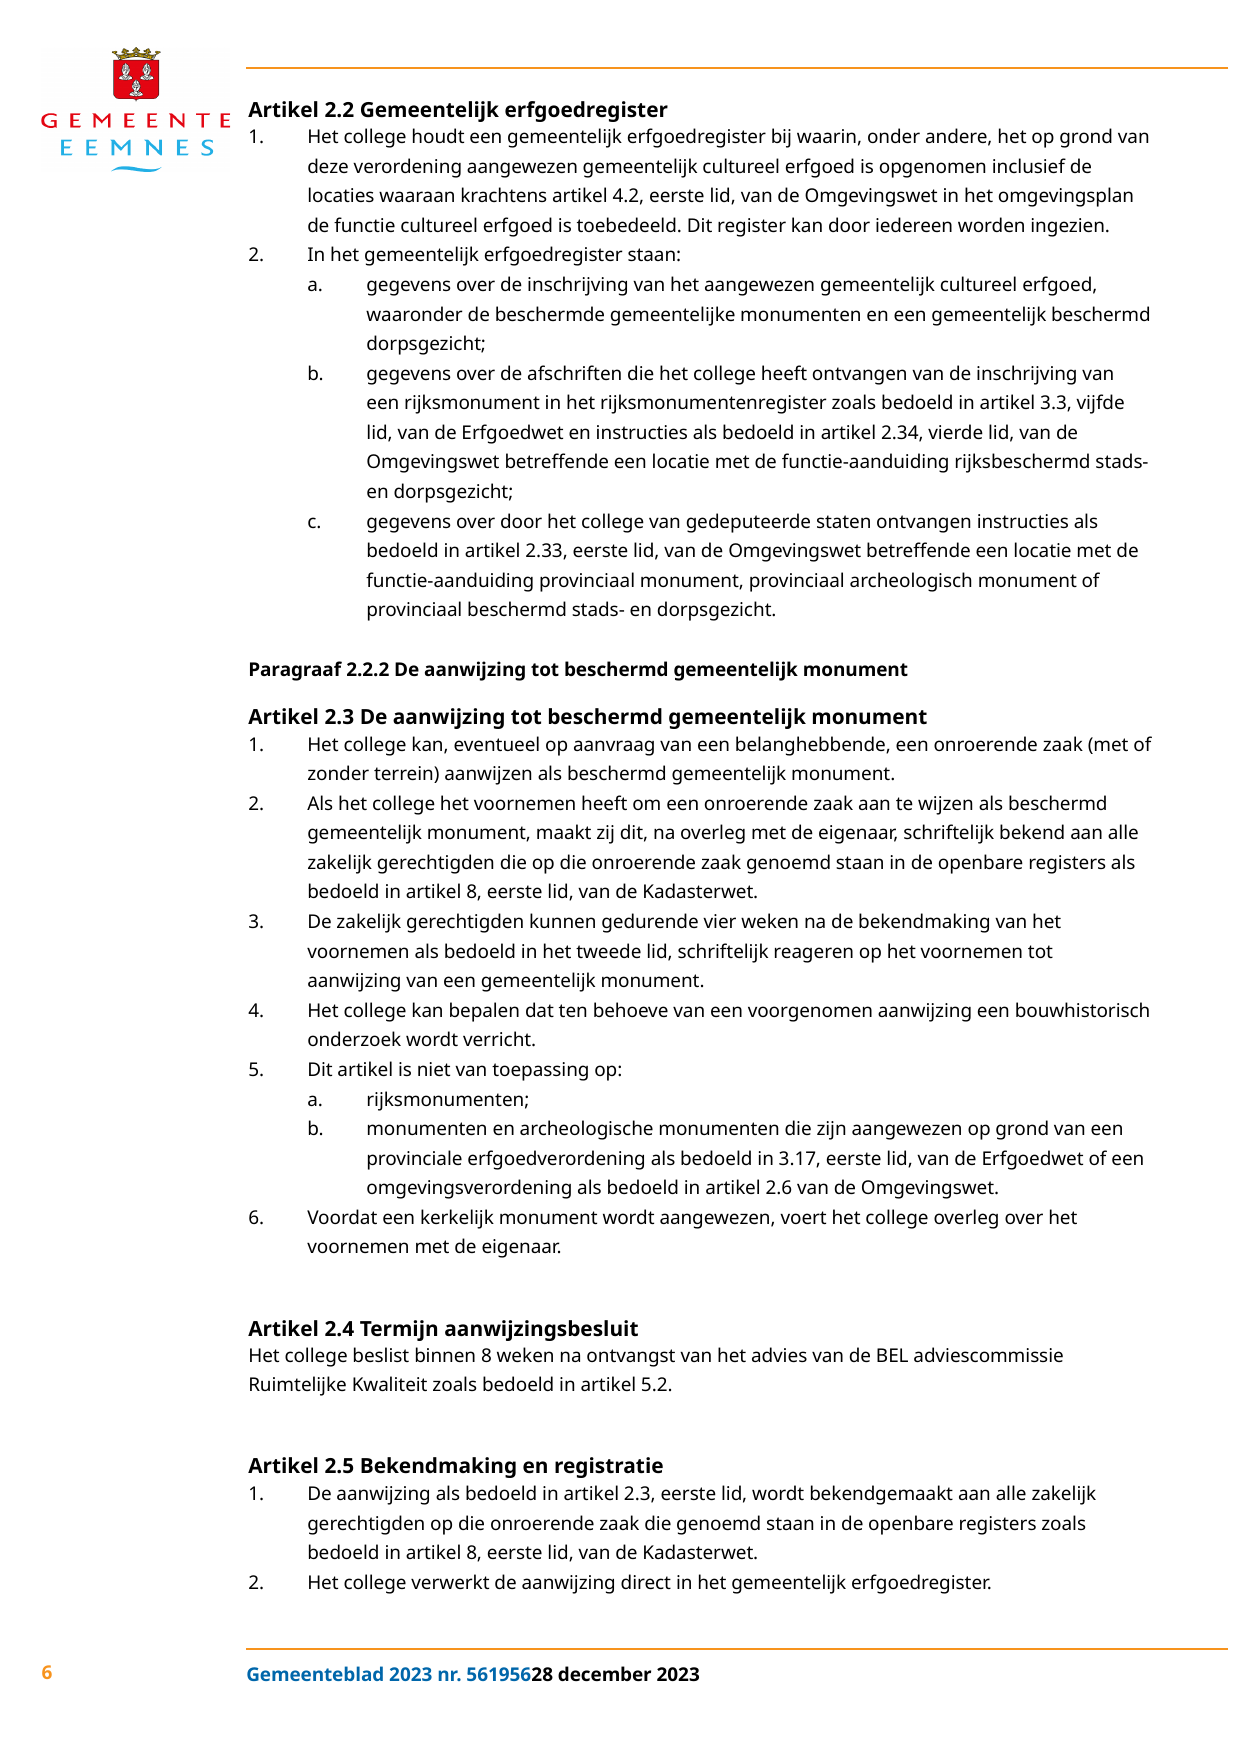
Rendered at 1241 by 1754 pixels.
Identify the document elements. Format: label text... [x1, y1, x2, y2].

list Voordat een kerkelijk monument wordt aangewezen, voert het college overleg over het voornemen met de eigenaar. [248, 1204, 1152, 1259]
list gegevens over door het college van gedeputeerde staten ontvangen instructies als bedoeld in artikel 2.33, eerste lid, van de Omgevingswet betreffende een locatie met de functie-aanduiding provinciaal monument, provinciaal archeologisch monument of provinciaal beschermd stads- en dorpsgezicht. [307, 508, 1152, 622]
text Artikel 2.4 Termijn aanwijzingsbesluit [248, 1314, 1152, 1342]
list Dit artikel is niet van toepassing op: [248, 1056, 1152, 1082]
list Als het college het voornemen heeft om een onroerende zaak aan te wijzen als beschermd gemeentelijk monument, maakt zij dit, na overleg met de eigenaar, schriftelijk bekend aan alle zakelijk gerechtigden die op die onroerende zaak genoemd staan in de openbare registers als bedoeld in artikel 8, eerste lid, van de Kadasterwet. [248, 790, 1152, 904]
text Artikel 2.3 De aanwijzing tot beschermd gemeentelijk monument [248, 702, 1152, 731]
list rijksmonumenten; [307, 1086, 1152, 1111]
text Artikel 2.2 Gemeentelijk erfgoedregister [248, 95, 1152, 123]
text Het college beslist binnen 8 weken na ontvangst van het advies van de BEL adviescommissie Ruimtelijke Kwaliteit zoals bedoeld in artikel 5.2. [248, 1342, 1152, 1397]
list gegevens over de inschrijving van het aangewezen gemeentelijk cultureel erfgoed, waaronder de beschermde gemeentelijke monumenten en een gemeentelijk beschermd dorpsgezicht; [307, 271, 1152, 356]
list De zakelijk gerechtigden kunnen gedurende vier weken na de bekendmaking van het voornemen als bedoeld in het tweede lid, schriftelijk reageren op het voornemen tot aanwijzing van een gemeentelijk monument. [248, 908, 1152, 993]
list In het gemeentelijk erfgoedregister staan: [248, 242, 1152, 267]
picture [41, 47, 231, 172]
list Het college houdt een gemeentelijk erfgoedregister bij waarin, onder andere, het op grond van deze verordening aangewezen gemeentelijk cultureel erfgoed is opgenomen inclusief de locaties waaraan krachtens artikel 4.2, eerste lid, van de Omgevingswet in het omgevingsplan de functie cultureel erfgoed is toebedeeld. Dit register kan door iedereen worden ingezien. [248, 123, 1152, 238]
text Artikel 2.5 Bekendmaking en registratie [248, 1452, 1152, 1480]
list gegevens over de afschriften die het college heeft ontvangen van de inschrijving van een rijksmonument in het rijksmonumentenregister zoals bedoeld in artikel 3.3, vijfde lid, van de Erfgoedwet en instructies als bedoeld in artikel 2.34, vierde lid, van de Omgevingswet betreffende een locatie met de functie-aanduiding rijksbeschermd stads- en dorpsgezicht; [307, 360, 1152, 504]
list monumenten en archeologische monumenten die zijn aangewezen op grond van een provinciale erfgoedverordening als bedoeld in 3.17, eerste lid, van de Erfgoedwet of een omgevingsverordening als bedoeld in artikel 2.6 van de Omgevingswet. [307, 1115, 1152, 1200]
list Het college verwerkt de aanwijzing direct in het gemeentelijk erfgoedregister. [248, 1569, 1152, 1594]
list De aanwijzing als bedoeld in artikel 2.3, eerste lid, wordt bekendgemaakt aan alle zakelijk gerechtigden op die onroerende zaak die genoemd staan in de openbare registers zoals bedoeld in artikel 8, eerste lid, van de Kadasterwet. [248, 1480, 1152, 1565]
list Het college kan, eventueel op aanvraag van een belanghebbende, een onroerende zaak (met of zonder terrein) aanwijzen als beschermd gemeentelijk monument. [248, 731, 1152, 786]
list Het college kan bepalen dat ten behoeve van een voorgenomen aanwijzing een bouwhistorisch onderzoek wordt verricht. [248, 997, 1152, 1052]
text Paragraaf 2.2.2 De aanwijzing tot beschermd gemeentelijk monument [248, 656, 1152, 681]
